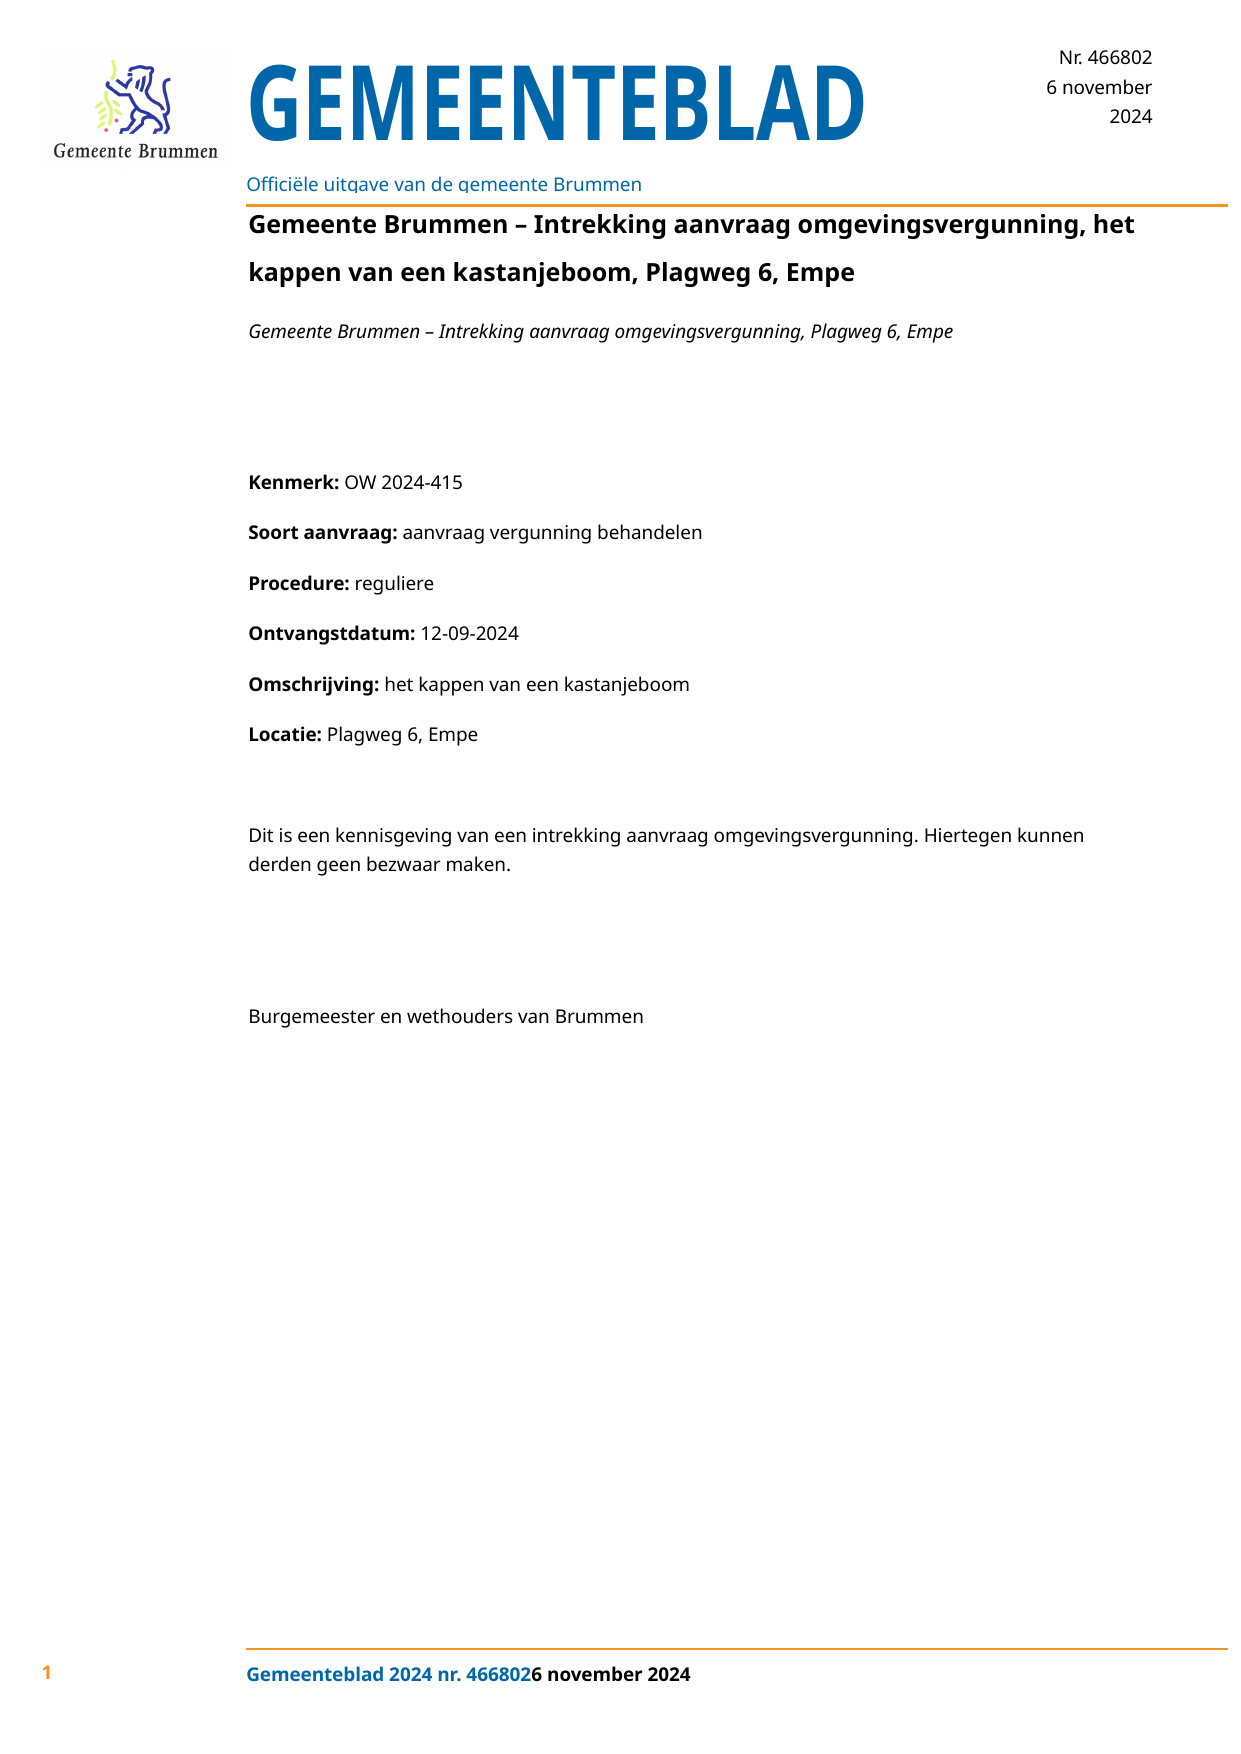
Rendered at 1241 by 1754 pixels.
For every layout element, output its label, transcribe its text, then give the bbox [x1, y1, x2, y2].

text Kenmerk: OW 2024-415 [248, 469, 1152, 495]
text Dit is een kennisgeving van een intrekking aanvraag omgevingsvergunning. Hiertegen kunnen derden geen bezwaar maken. [248, 822, 1152, 877]
text Gemeente Brummen – Intrekking aanvraag omgevingsvergunning, Plagweg 6, Empe [248, 318, 1152, 344]
text Procedure: reguliere [248, 570, 1152, 596]
text Ontvangstdatum: 12-09-2024 [248, 620, 1152, 646]
text Soort aanvraag: aanvraag vergunning behandelen [248, 519, 1152, 545]
text Burgemeester en wethouders van Brummen [248, 1003, 1152, 1029]
text Locatie: Plagweg 6, Empe [248, 721, 1152, 747]
text Omschrijving: het kappen van een kastanjeboom [248, 671, 1152, 697]
text Gemeente Brummen – Intrekking aanvraag omgevingsvergunning, het kappen van een kastanjeboom, Plagweg 6, Empe [248, 207, 1152, 288]
picture [41, 47, 231, 172]
